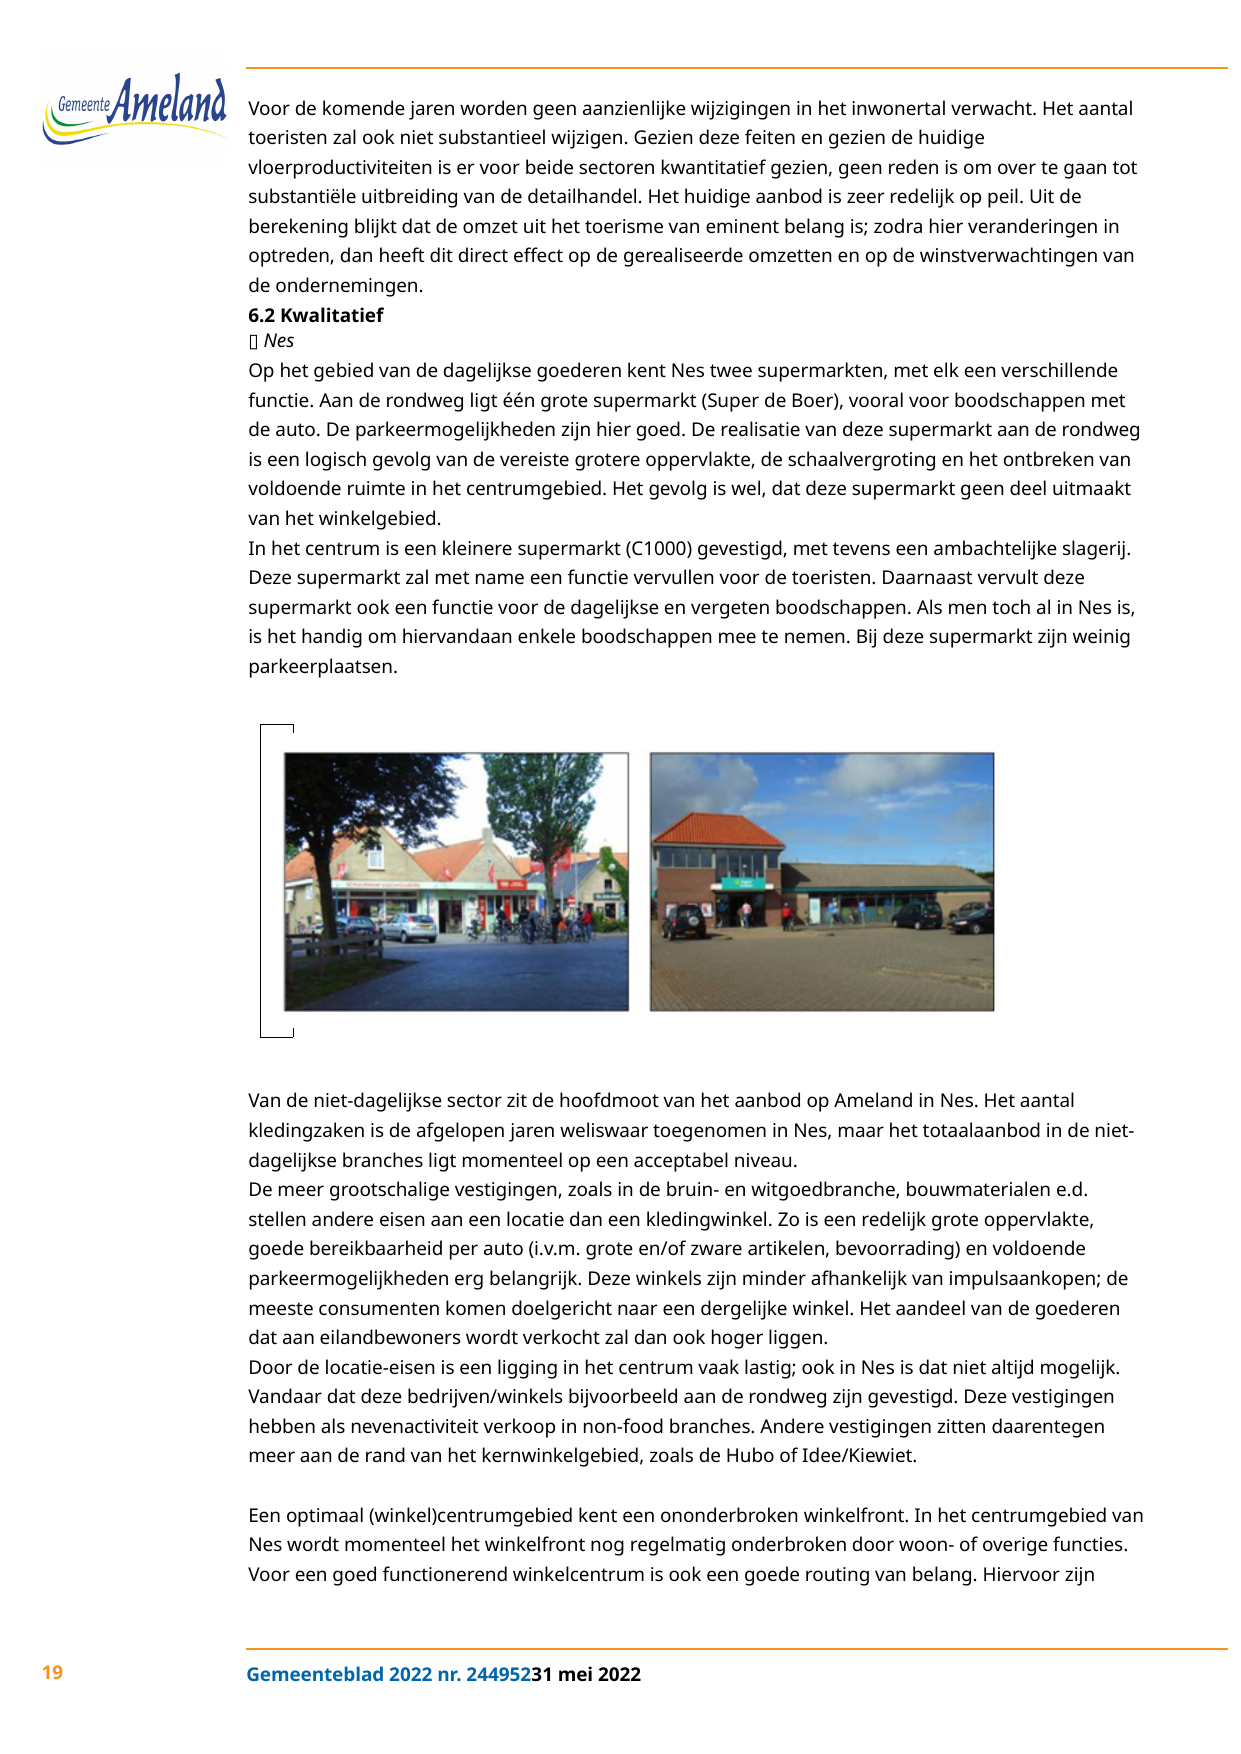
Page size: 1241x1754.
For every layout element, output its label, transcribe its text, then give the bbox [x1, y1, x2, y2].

text Van de niet-dagelijkse sector zit de hoofdmoot van het aanbod op Ameland in Nes. Het aantal kledingzaken is de afgelopen jaren weliswaar toegenomen in Nes, maar het totaalaanbod in de niet-dagelijkse branches ligt momenteel op een acceptabel niveau. [248, 1088, 1152, 1172]
text 6.2 Kwalitatief [248, 302, 1152, 328]
text Een optimaal (winkel)centrumgebied kent een ononderbroken winkelfront. In het centrumgebied van Nes wordt momenteel het winkelfront nog regelmatig onderbroken door woon- of overige functies. Voor een goed functionerend winkelcentrum is ook een goede routing van belang. Hiervoor zijn [248, 1502, 1152, 1587]
text Op het gebied van de dagelijkse goederen kent Nes twee supermarkten, met elk een verschillende functie. Aan de rondweg ligt één grote supermarkt (Super de Boer), vooral voor boodschappen met de auto. De parkeermogelijkheden zijn hier goed. De realisatie van deze supermarkt aan de rondweg is een logisch gevolg van de vereiste grotere oppervlakte, de schaalvergroting en het ontbreken van voldoende ruimte in het centrumgebied. Het gevolg is wel, dat deze supermarkt geen deel uitmaakt van het winkelgebied. [248, 357, 1152, 531]
text In het centrum is een kleinere supermarkt (C1000) gevestigd, met tevens een ambachtelijke slagerij. Deze supermarkt zal met name een functie vervullen voor de toeristen. Daarnaast vervult deze supermarkt ook een functie voor de dagelijkse en vergeten boodschappen. Als men toch al in Nes is, is het handig om hiervandaan enkele boodschappen mee te nemen. Bij deze supermarkt zijn weinig parkeerplaatsen. [248, 535, 1152, 679]
text Voor de komende jaren worden geen aanzienlijke wijzigingen in het inwonertal verwacht. Het aantal toeristen zal ook niet substantieel wijzigen. Gezien deze feiten en gezien de huidige vloerproductiviteiten is er voor beide sectoren kwantitatief gezien, geen reden is om over te gaan tot substantiële uitbreiding van de detailhandel. Het huidige aanbod is zeer redelijk op peil. Uit de berekening blijkt dat de omzet uit het toerisme van eminent belang is; zodra hier veranderingen in optreden, dan heeft dit direct effect op de gerealiseerde omzetten en op de winstverwachtingen van de ondernemingen. [248, 95, 1152, 298]
text De meer grootschalige vestigingen, zoals in de bruin- en witgoedbranche, bouwmaterialen e.d. stellen andere eisen aan een locatie dan een kledingwinkel. Zo is een redelijk grote oppervlakte, goede bereikbaarheid per auto (i.v.m. grote en/of zware artikelen, bevoorrading) en voldoende parkeermogelijkheden erg belangrijk. Deze winkels zijn minder afhankelijk van impulsaankopen; de meeste consumenten komen doelgericht naar een dergelijke winkel. Het aandeel van de goederen dat aan eilandbewoners wordt verkocht zal dan ook hoger liggen. [248, 1176, 1152, 1350]
picture [41, 47, 231, 172]
picture [268, 733, 1008, 1028]
text ▯ Nes [248, 328, 1152, 353]
text Door de locatie-eisen is een ligging in het centrum vaak lastig; ook in Nes is dat niet altijd mogelijk. Vandaar dat deze bedrijven/winkels bijvoorbeeld aan de rondweg zijn gevestigd. Deze vestigingen hebben als nevenactiviteit verkoop in non-food branches. Andere vestigingen zitten daarentegen meer aan de rand van het kernwinkelgebied, zoals de Hubo of Idee/Kiewiet. [248, 1354, 1152, 1468]
